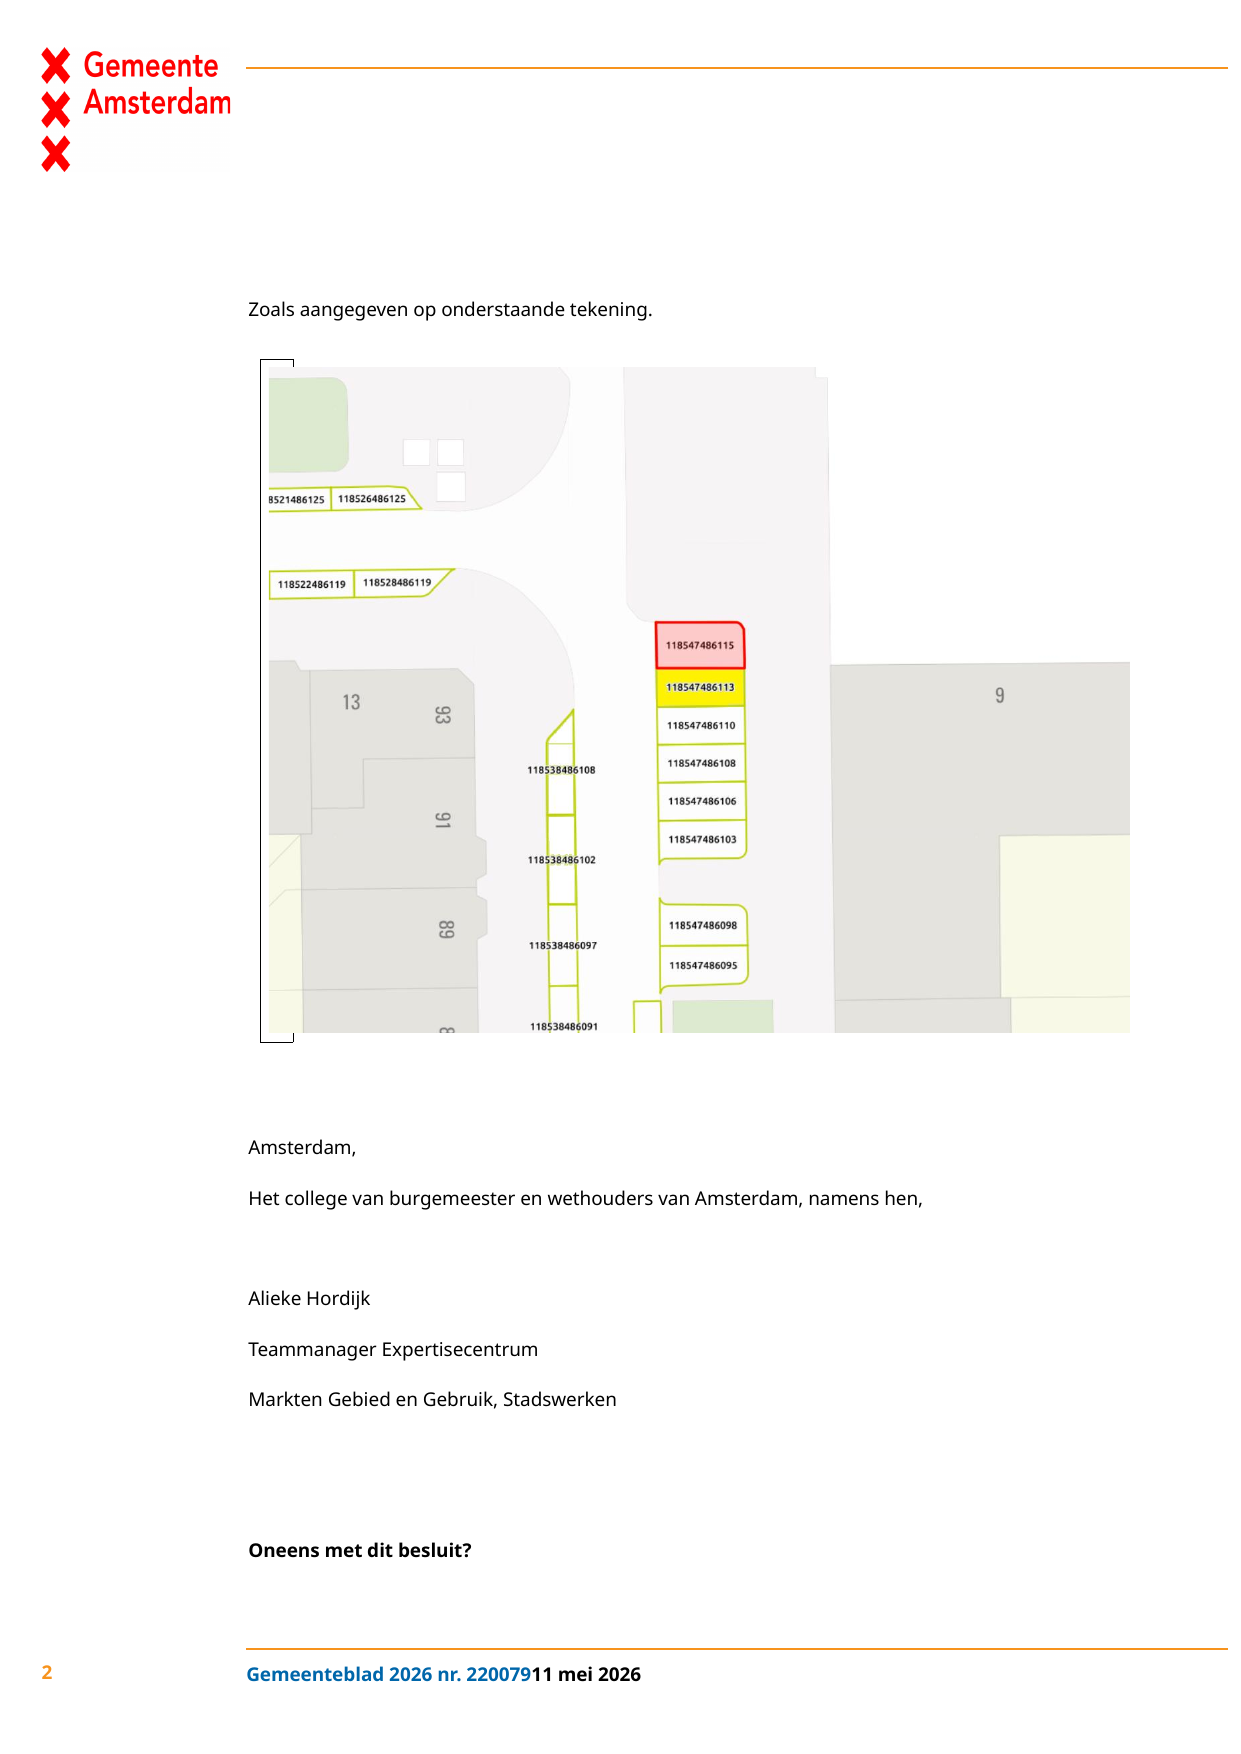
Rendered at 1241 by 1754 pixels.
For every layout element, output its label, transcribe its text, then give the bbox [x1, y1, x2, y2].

text Teammanager Expertisecentrum [248, 1336, 1152, 1362]
text Oneens met dit besluit? [248, 1538, 1152, 1563]
picture [41, 47, 231, 172]
text Zoals aangegeven op onderstaande tekening. [248, 296, 1152, 322]
text Amsterdam, [248, 1134, 1152, 1160]
text Alieke Hordijk [248, 1286, 1152, 1311]
picture [268, 367, 1130, 1033]
text Het college van burgemeester en wethouders van Amsterdam, namens hen, [248, 1185, 1152, 1210]
text Markten Gebied en Gebruik, Stadswerken [248, 1386, 1152, 1412]
